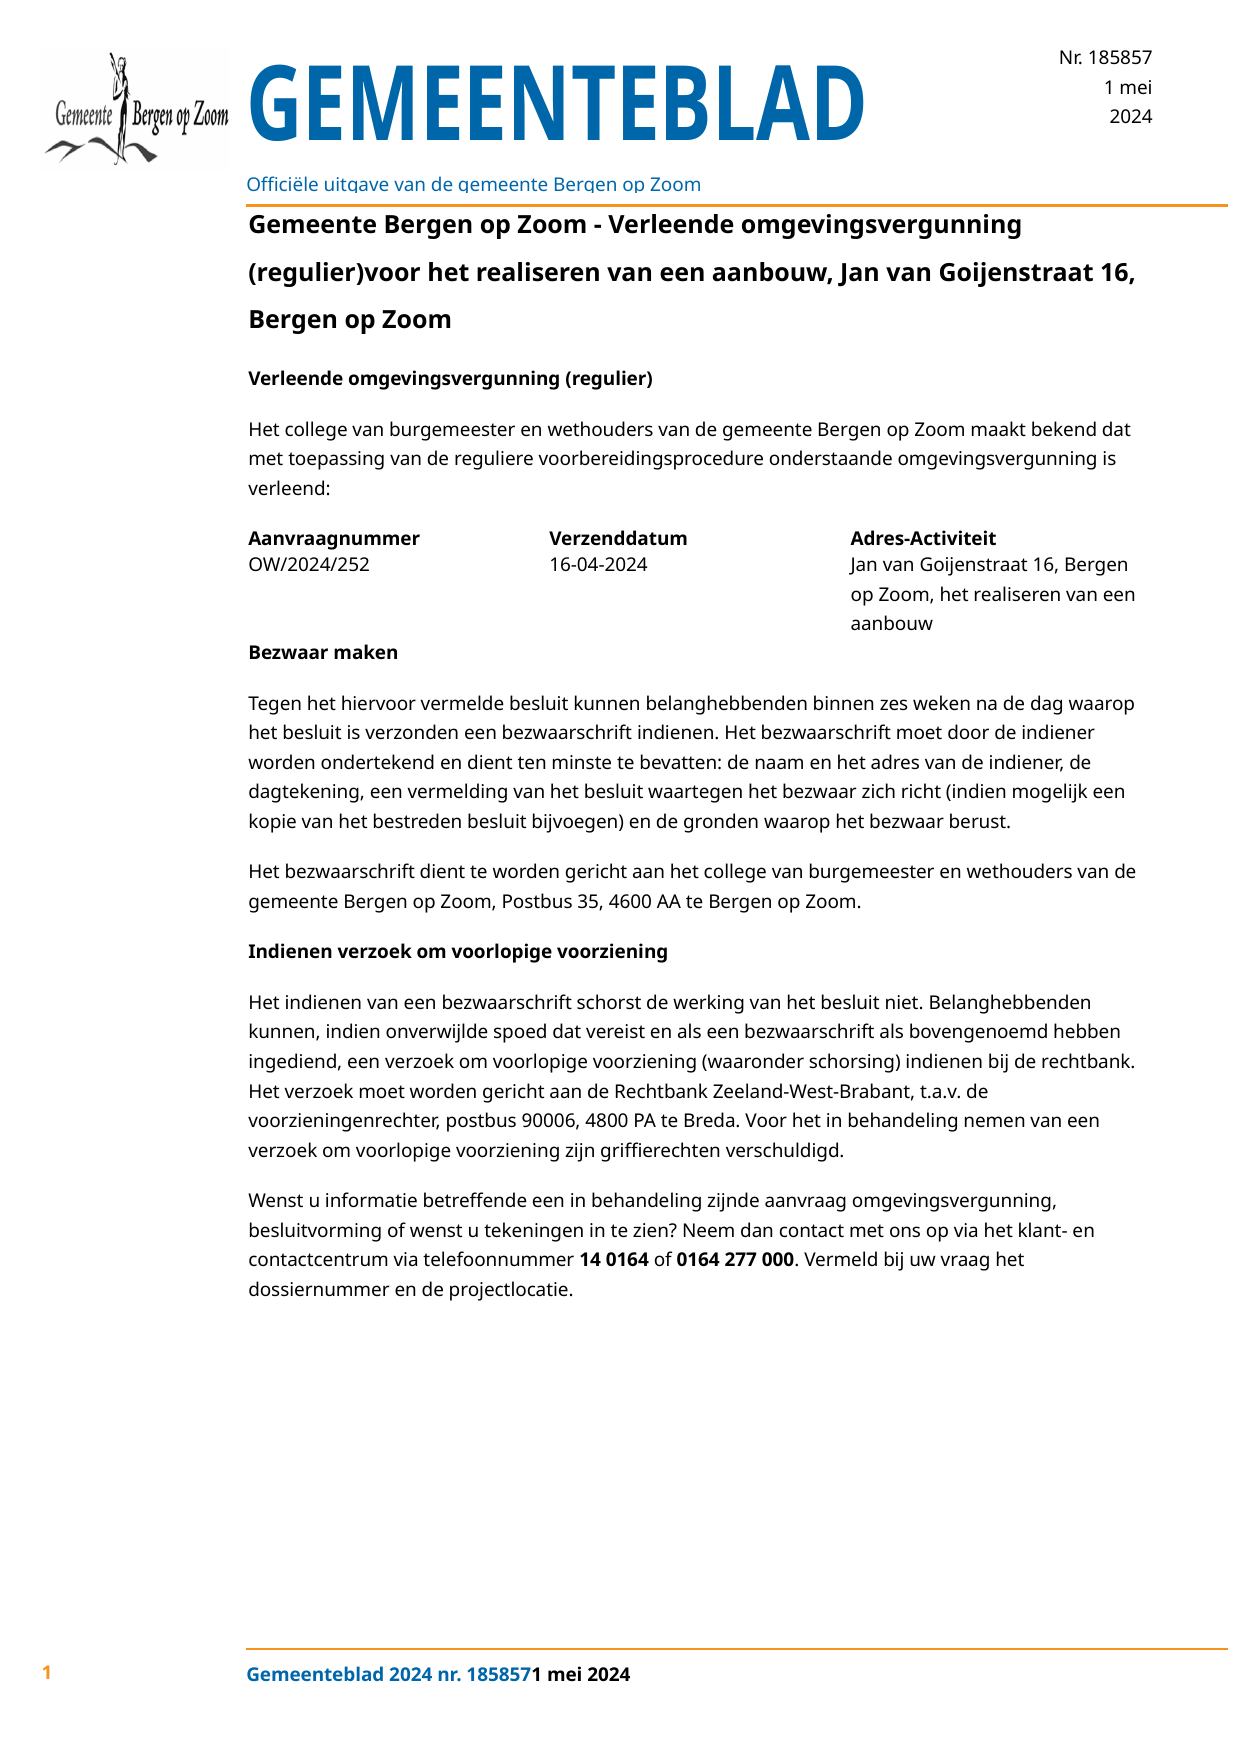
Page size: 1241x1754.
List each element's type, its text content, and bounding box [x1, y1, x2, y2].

text Het college van burgemeester en wethouders van de gemeente Bergen op Zoom maakt bekend dat met toepassing van de reguliere voorbereidingsprocedure onderstaande omgevingsvergunning is verleend: [248, 416, 1152, 501]
text Het indienen van een bezwaarschrift schorst de werking van het besluit niet. Belanghebbenden kunnen, indien onverwijlde spoed dat vereist en als een bezwaarschrift als bovengenoemd hebben ingediend, een verzoek om voorlopige voorziening (waaronder schorsing) indienen bij de rechtbank. Het verzoek moet worden gericht aan de Rechtbank Zeeland-West-Brabant, t.a.v. de voorzieningenrechter, postbus 90006, 4800 PA te Breda. Voor het in behandeling nemen van een verzoek om voorlopige voorziening zijn griffierechten verschuldigd. [248, 989, 1152, 1163]
table_header Verzenddatum [549, 526, 850, 551]
text Gemeente Bergen op Zoom - Verleende omgevingsvergunning (regulier)voor het realiseren van een aanbouw, Jan van Goijenstraat 16, Bergen op Zoom [248, 207, 1152, 336]
text Indienen verzoek om voorlopige voorziening [248, 939, 1152, 964]
table_cell 16-04-2024 [549, 551, 850, 636]
text Bezwaar maken [248, 639, 1152, 665]
table_cell OW/2024/252 [248, 551, 549, 636]
table_header Adres-Activiteit [850, 526, 1152, 551]
text Verleende omgevingsvergunning (regulier) [248, 366, 1152, 391]
text Het bezwaarschrift dient te worden gericht aan het college van burgemeester en wethouders van de gemeente Bergen op Zoom, Postbus 35, 4600 AA te Bergen op Zoom. [248, 859, 1152, 914]
table_cell Jan van Goijenstraat 16, Bergen op Zoom, het realiseren van een aanbouw [850, 551, 1152, 636]
text Tegen het hiervoor vermelde besluit kunnen belanghebbenden binnen zes weken na de dag waarop het besluit is verzonden een bezwaarschrift indienen. Het bezwaarschrift moet door de indiener worden ondertekend en dient ten minste te bevatten: de naam en het adres van de indiener, de dagtekening, een vermelding van het besluit waartegen het bezwaar zich richt (indien mogelijk een kopie van het bestreden besluit bijvoegen) en de gronden waarop het bezwaar berust. [248, 690, 1152, 834]
text Wenst u informatie betreffende een in behandeling zijnde aanvraag omgevingsvergunning, besluitvorming of wenst u tekeningen in te zien? Neem dan contact met ons op via het klant- en contactcentrum via telefoonnummer 14 0164 of 0164 277 000. Vermeld bij uw vraag het dossiernummer en de projectlocatie. [248, 1187, 1152, 1302]
table_header Aanvraagnummer [248, 526, 549, 551]
picture [41, 47, 231, 172]
